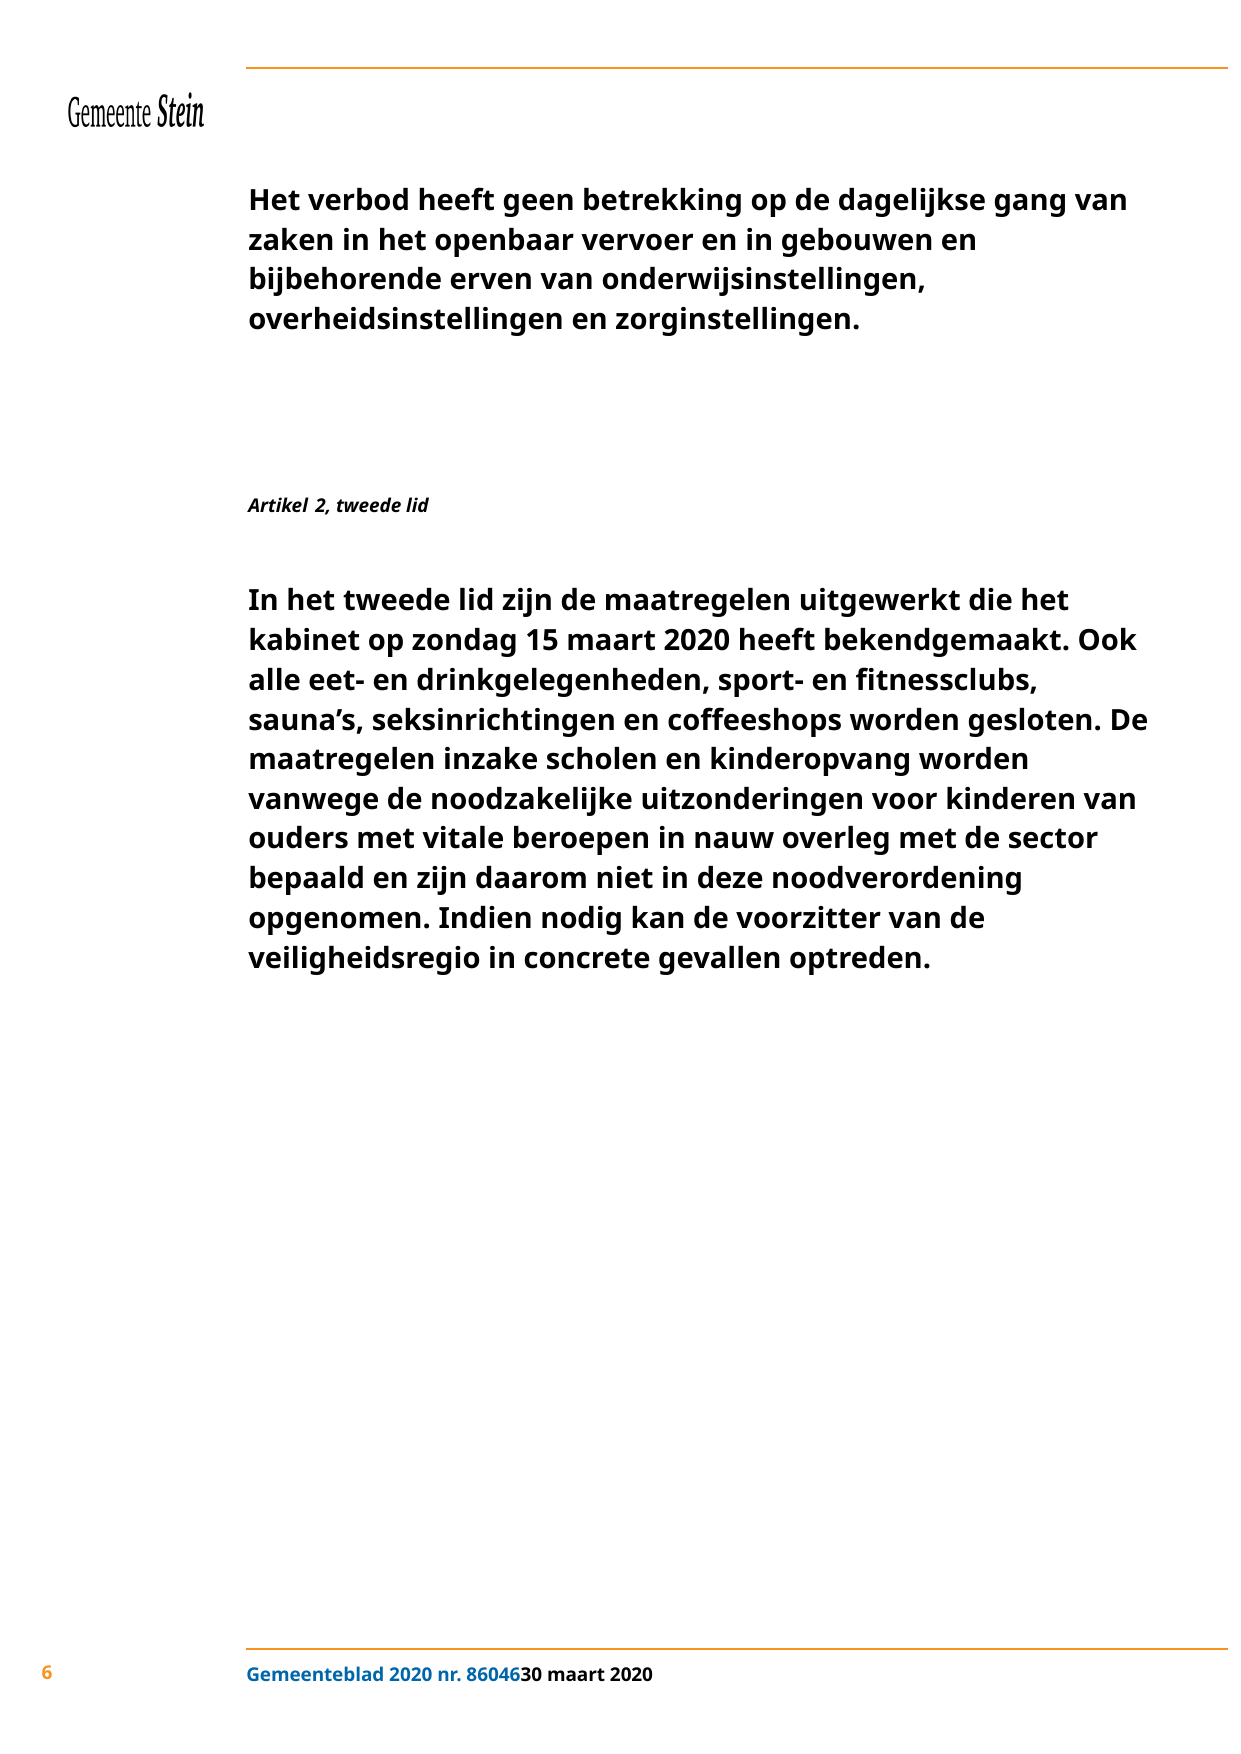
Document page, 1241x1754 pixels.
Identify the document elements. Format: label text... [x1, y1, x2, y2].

picture [41, 47, 231, 172]
text In het tweede lid zijn de maatregelen uitgewerkt die het kabinet op zondag 15 maart 2020 heeft bekendgemaakt. Ook alle eet- en drinkgelegenheden, sport- en fitnessclubs, sauna’s, seksinrichtingen en coffeeshops worden gesloten. De maatregelen inzake scholen en kinderopvang worden vanwege de noodzakelijke uitzonderingen voor kinderen van ouders met vitale beroepen in nauw overleg met de sector bepaald en zijn daarom niet in deze noodverordening opgenomen. Indien nodig kan de voorzitter van de veiligheidsregio in concrete gevallen optreden. [248, 580, 1152, 977]
text Artikel 2, tweede lid [248, 481, 1152, 521]
text Het verbod heeft geen betrekking op de dagelijkse gang van zaken in het openbaar vervoer en in gebouwen en bijbehorende erven van onderwijsinstellingen, overheidsinstellingen en zorginstellingen. [248, 179, 1152, 338]
